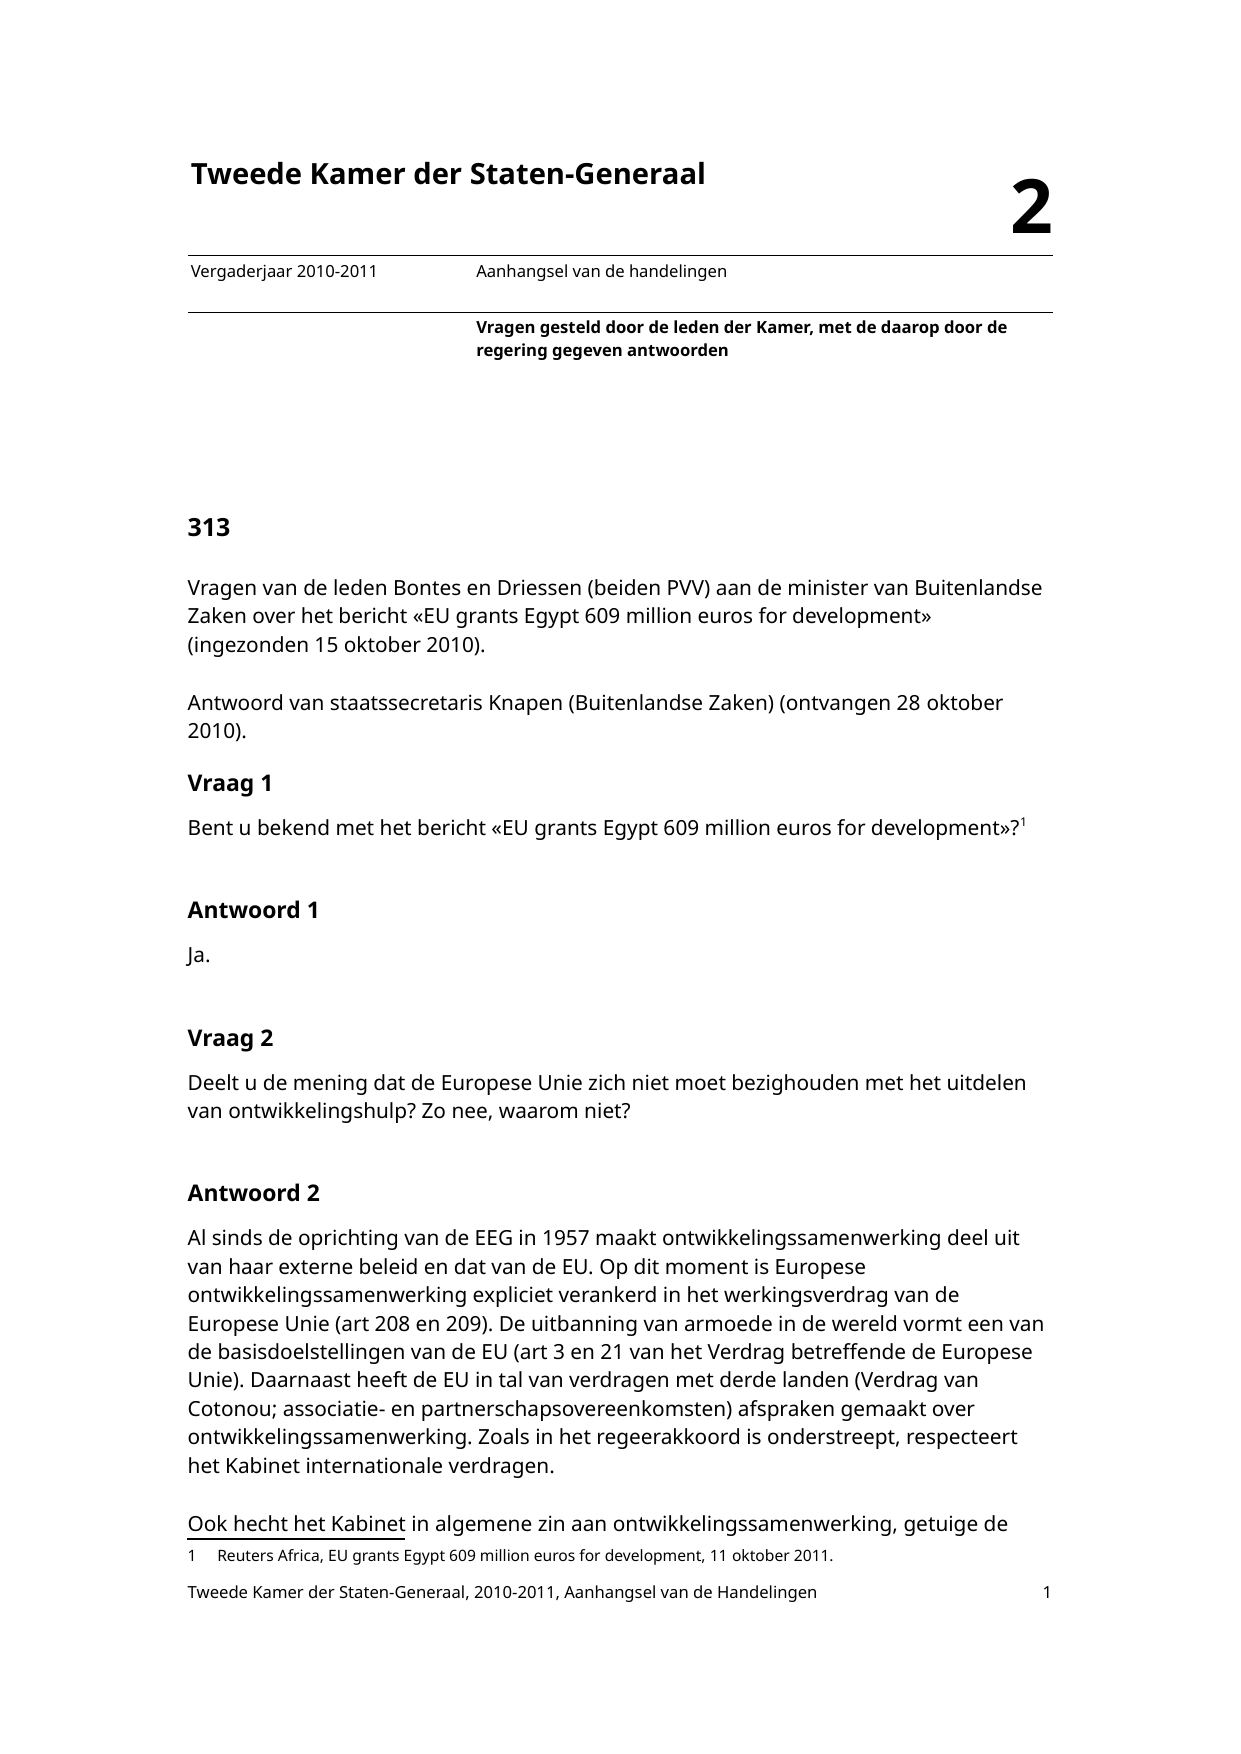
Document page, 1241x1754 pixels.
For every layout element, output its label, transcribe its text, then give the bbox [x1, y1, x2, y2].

text Reuters Africa, EU grants Egypt 609 million euros for development, 11 oktober 2011. [187, 1538, 1053, 1566]
subtitle Vraag 1 [187, 767, 1053, 798]
table_header 2 [880, 150, 1053, 255]
text Deelt u de mening dat de Europese Unie zich niet moet bezighouden met het uitdelen van ontwikkelingshulp? Zo nee, waarom niet? [187, 1068, 1053, 1125]
table_header Tweede Kamer der Staten-Generaal [188, 150, 879, 255]
text Al sinds de oprichting van de EEG in 1957 maakt ontwikkelingssamenwerking deel uit van haar externe beleid en dat van de EU. Op dit moment is Europese ontwikkelingssamenwerking expliciet verankerd in het werkingsverdrag van de Europese Unie (art 208 en 209). De uitbanning van armoede in de wereld vormt een van de basisdoelstellingen van de EU (art 3 en 21 van het Verdrag betreffende de Europese Unie). Daarnaast heeft de EU in tal van verdragen met derde landen (Verdrag van Cotonou; associatie- en partnerschapsovereenkomsten) afspraken gemaakt over ontwikkelingssamenwerking. Zoals in het regeerakkoord is onderstreept, respecteert het Kabinet internationale verdragen. [187, 1223, 1053, 1479]
table_cell [188, 313, 473, 361]
subtitle Vraag 2 [187, 1022, 1053, 1053]
text Ja. [187, 941, 1053, 969]
text Vragen van de leden Bontes en Driessen (beiden PVV) aan de minister van Buitenlandse Zaken over het bericht «EU grants Egypt 609 million euros for development» (ingezonden 15 oktober 2010). [187, 573, 1053, 658]
text Antwoord van staatssecretaris Knapen (Buitenlandse Zaken) (ontvangen 28 oktober 2010). [187, 688, 1053, 745]
table_cell Aanhangsel van de handelingen [473, 256, 1053, 312]
subtitle Antwoord 2 [187, 1177, 1053, 1208]
table_cell Vragen gesteld door de leden der Kamer, met de daarop door de regering gegeven antwoorden [473, 313, 1053, 361]
subtitle Antwoord 1 [187, 894, 1053, 926]
text Bent u bekend met het bericht «EU grants Egypt 609 million euros for development»? [187, 813, 1053, 842]
table_cell Vergaderjaar 2010-2011 [188, 256, 473, 312]
text 313 [187, 509, 1053, 543]
